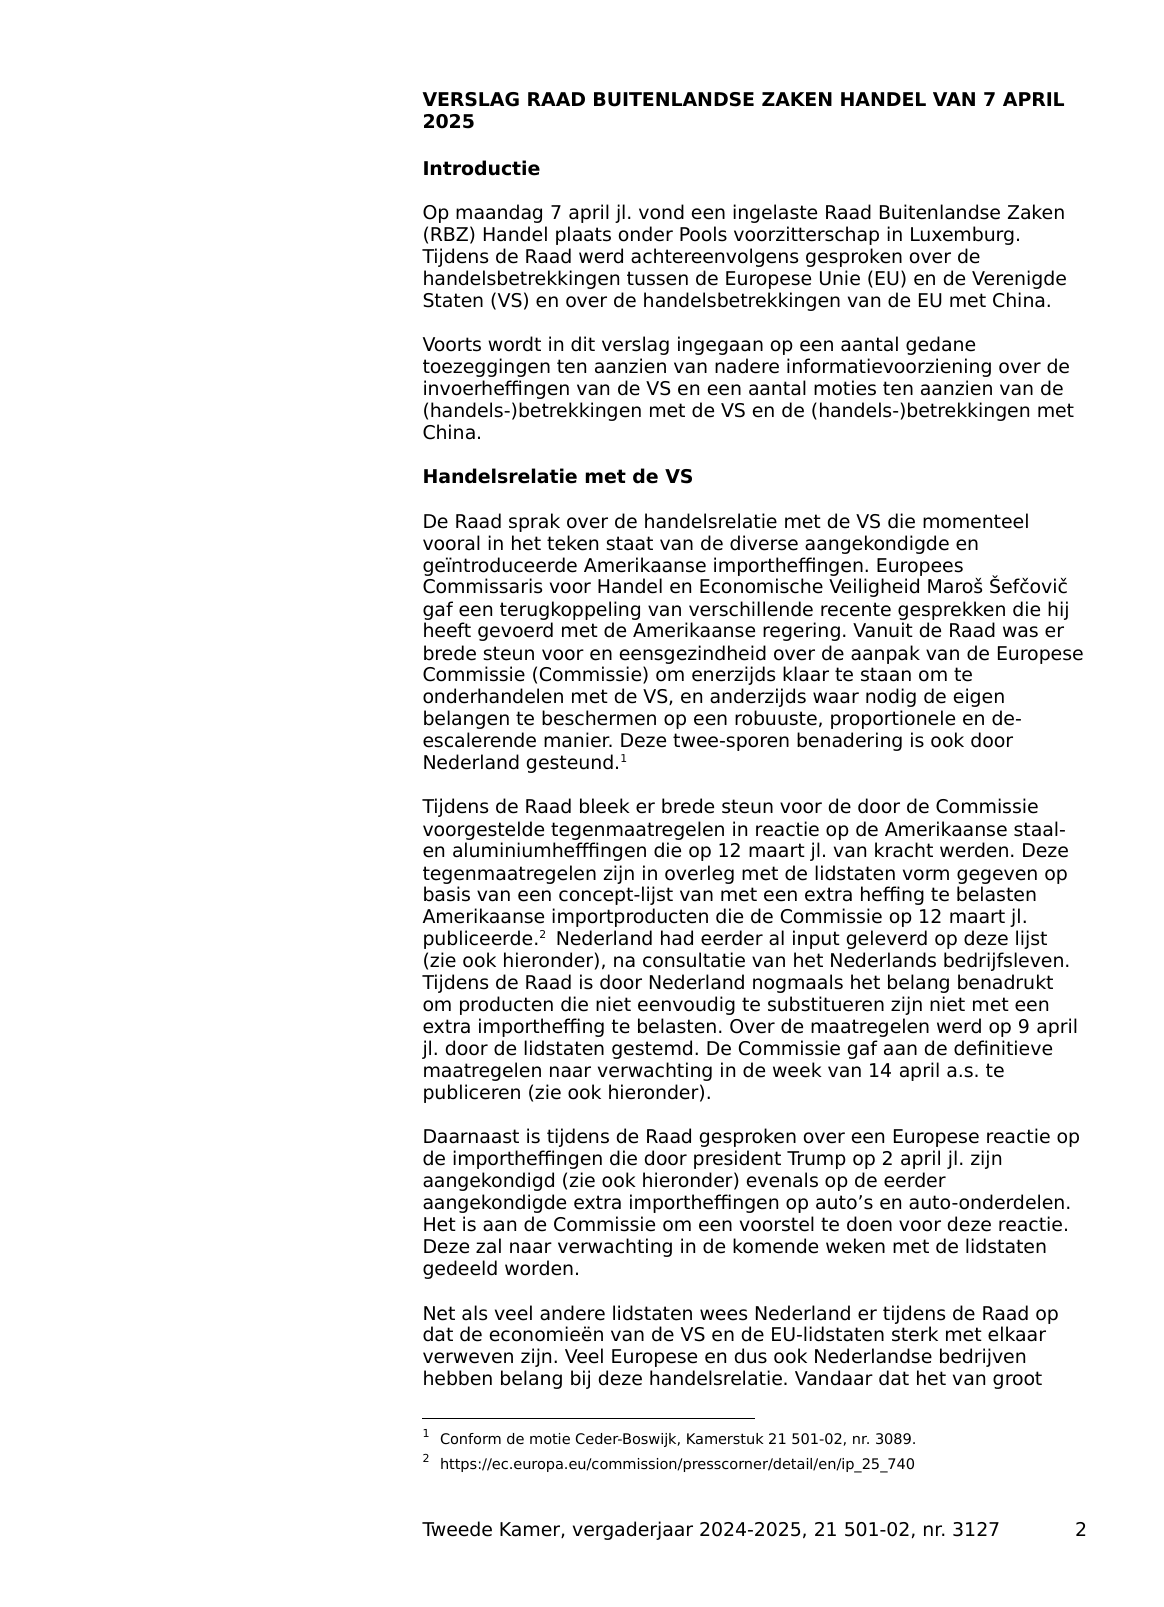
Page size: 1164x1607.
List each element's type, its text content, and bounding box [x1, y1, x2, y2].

text De Raad sprak over de handelsrelatie met de VS die momenteel vooral in het teken staat van de diverse aangekondigde en geïntroduceerde Amerikaanse importheffingen. Europees Commissaris voor Handel en Economische Veiligheid Maroš Šefčovič gaf een terugkoppeling van verschillende recente gesprekken die hij heeft gevoerd met de Amerikaanse regering. Vanuit de Raad was er brede steun voor en eensgezindheid over de aanpak van de Europese Commissie (Commissie) om enerzijds klaar te staan om te onderhandelen met de VS, en anderzijds waar nodig de eigen belangen te beschermen op een robuuste, proportionele en de-escalerende manier. Deze twee-sporen benadering is ook door Nederland gesteund. [422, 511, 1087, 774]
text https://ec.europa.eu/commission/presscorner/detail/en/ip_25_740 [422, 1452, 1087, 1474]
text Daarnaast is tijdens de Raad gesproken over een Europese reactie op de importheffingen die door president Trump op 2 april jl. zijn aangekondigd (zie ook hieronder) evenals op de eerder aangekondigde extra importheffingen op auto’s en auto-onderdelen. Het is aan de Commissie om een voorstel te doen voor deze reactie. Deze zal naar verwachting in de komende weken met de lidstaten gedeeld worden. [422, 1126, 1087, 1280]
subtitle Handelsrelatie met de VS [422, 466, 1087, 488]
text Voorts wordt in dit verslag ingegaan op een aantal gedane toezeggingen ten aanzien van nadere informatievoorziening over de invoerheffingen van de VS en een aantal moties ten aanzien van de (handels-)betrekkingen met de VS en de (handels-)betrekkingen met China. [422, 334, 1087, 444]
text Net als veel andere lidstaten wees Nederland er tijdens de Raad op dat de economieën van de VS en de EU-lidstaten sterk met elkaar verweven zijn. Veel Europese en dus ook Nederlandse bedrijven hebben belang bij deze handelsrelatie. Vandaar dat het van groot [422, 1302, 1087, 1390]
text Conform de motie Ceder-Boswijk, Kamerstuk 21 501-02, nr. 3089. [422, 1427, 1087, 1449]
subtitle Introductie [422, 158, 1087, 180]
text Op maandag 7 april jl. vond een ingelaste Raad Buitenlandse Zaken (RBZ) Handel plaats onder Pools voorzitterschap in Luxemburg. Tijdens de Raad werd achtereenvolgens gesproken over de handelsbetrekkingen tussen de Europese Unie (EU) en de Verenigde Staten (VS) en over de handelsbetrekkingen van de EU met China. [422, 202, 1087, 312]
subtitle VERSLAG RAAD BUITENLANDSE ZAKEN HANDEL VAN 7 APRIL 2025 [422, 89, 1087, 133]
text Tijdens de Raad bleek er brede steun voor de door de Commissie voorgestelde tegenmaatregelen in reactie op de Amerikaanse staal- en aluminiumhefffingen die op 12 maart jl. van kracht werden. Deze tegenmaatregelen zijn in overleg met de lidstaten vorm gegeven op basis van een concept-lijst van met een extra heffing te belasten Amerikaanse importproducten die de Commissie op 12 maart jl. publiceerde. Nederland had eerder al input geleverd op deze lijst (zie ook hieronder), na consultatie van het Nederlands bedrijfsleven. Tijdens de Raad is door Nederland nogmaals het belang benadrukt om producten die niet eenvoudig te substitueren zijn niet met een extra importheffing te belasten. Over de maatregelen werd op 9 april jl. door de lidstaten gestemd. De Commissie gaf aan de definitieve maatregelen naar verwachting in de week van 14 april a.s. te publiceren (zie ook hieronder). [422, 796, 1087, 1104]
